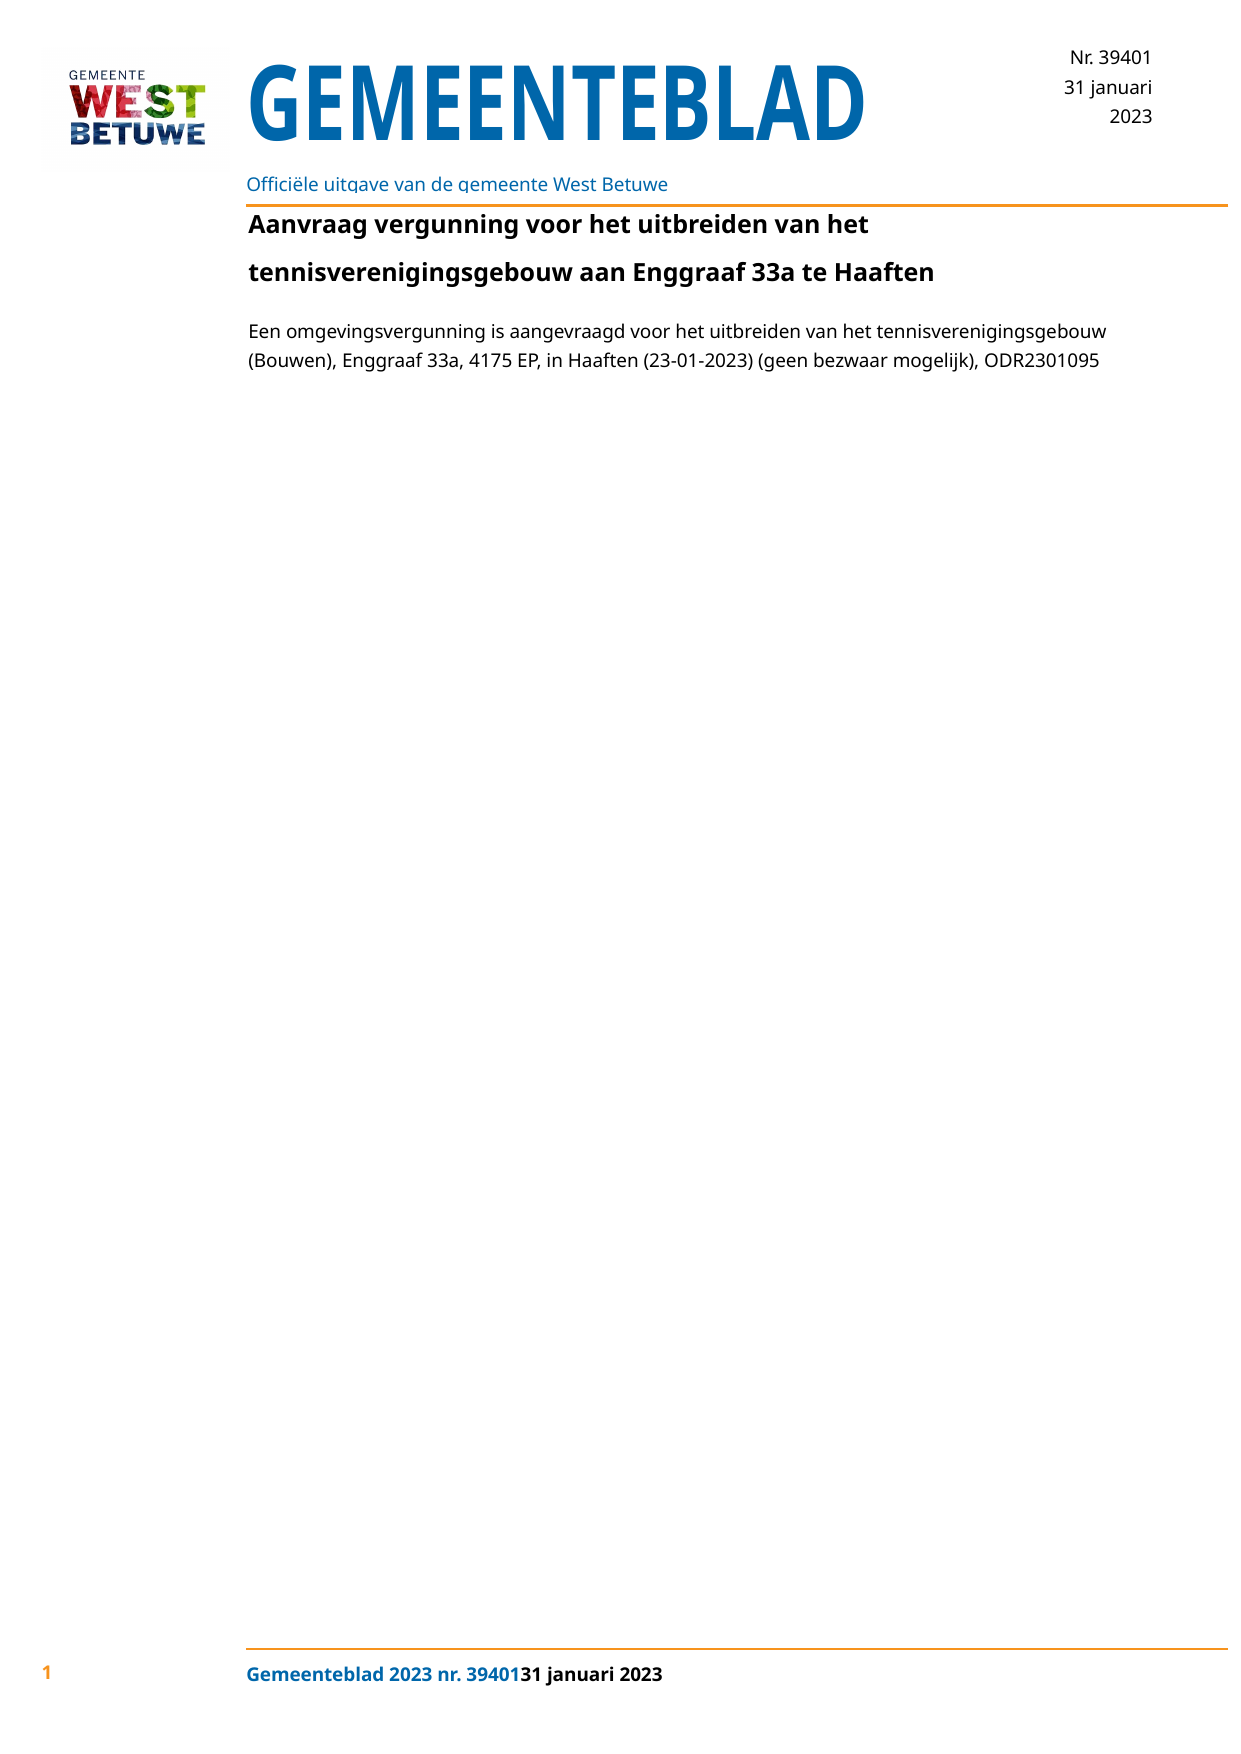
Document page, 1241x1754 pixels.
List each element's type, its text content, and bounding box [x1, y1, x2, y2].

text Een omgevingsvergunning is aangevraagd voor het uitbreiden van het tennisverenigingsgebouw (Bouwen), Enggraaf 33a, 4175 EP, in Haaften (23-01-2023) (geen bezwaar mogelijk), ODR2301095 [248, 318, 1152, 373]
picture [41, 47, 231, 172]
text Aanvraag vergunning voor het uitbreiden van het tennisverenigingsgebouw aan Enggraaf 33a te Haaften [248, 207, 1152, 288]
